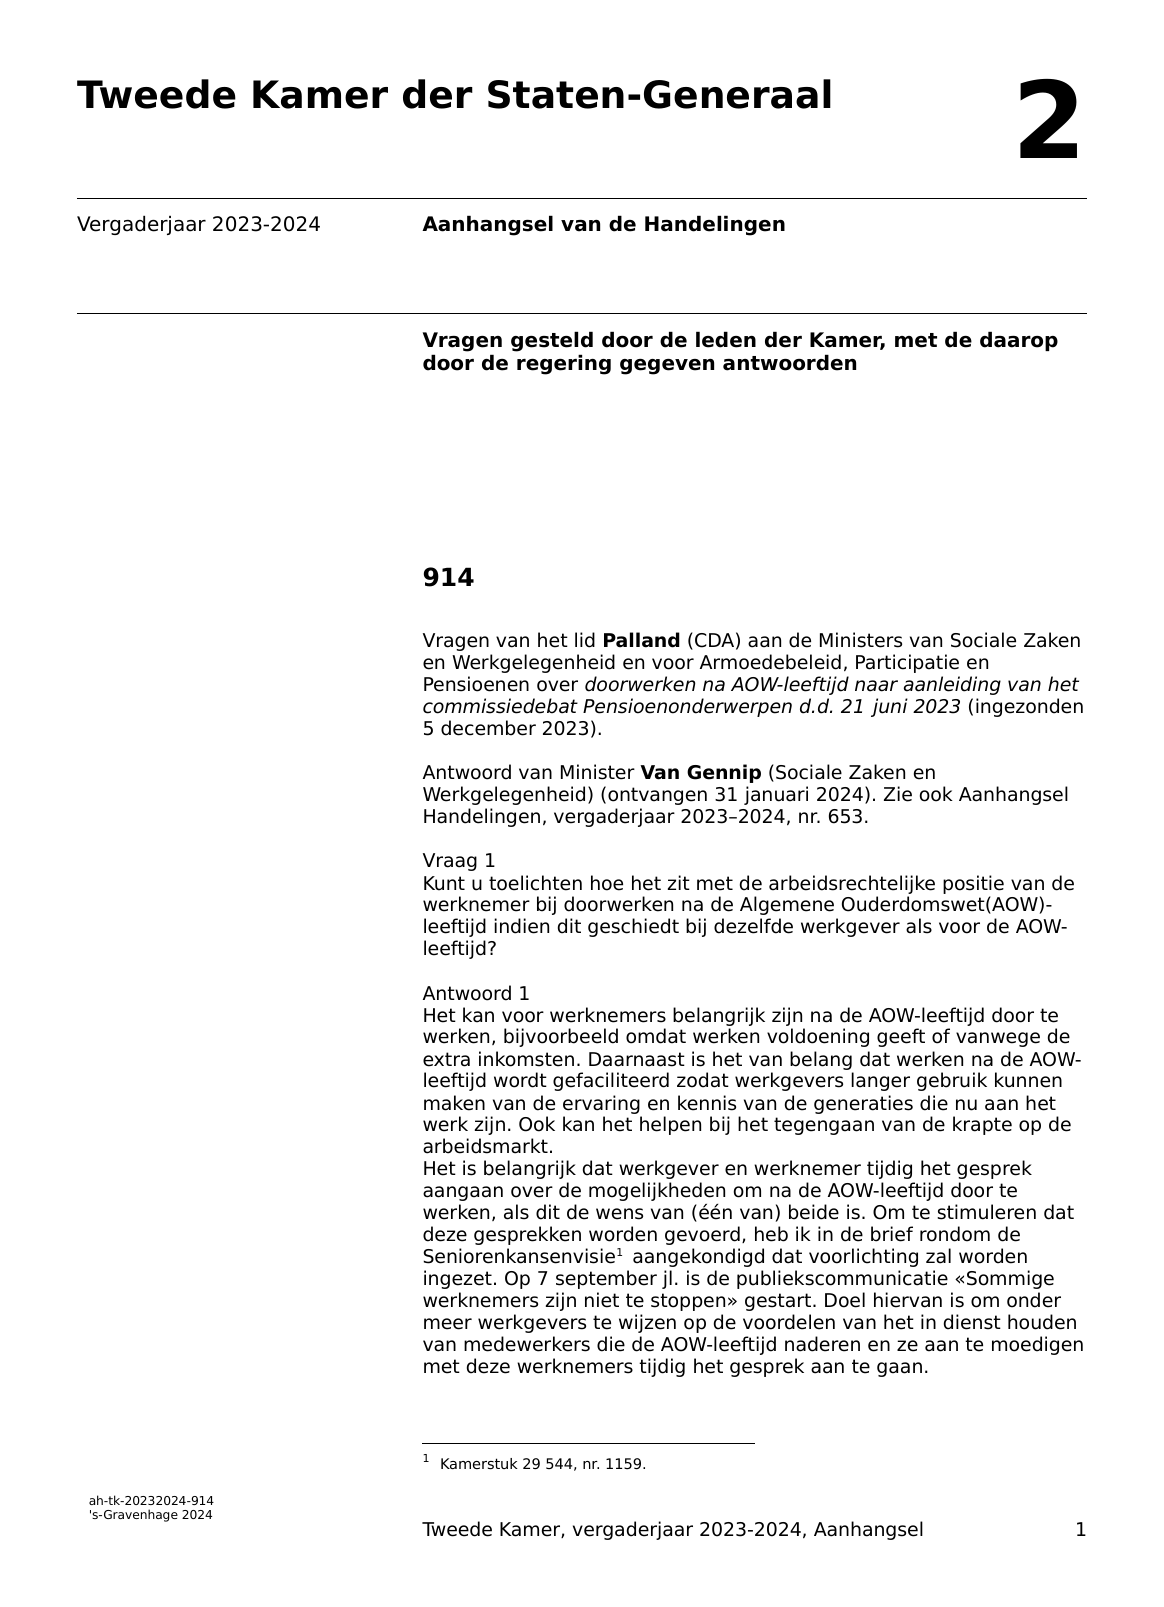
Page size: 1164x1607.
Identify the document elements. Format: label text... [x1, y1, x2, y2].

text Antwoord van Minister Van Gennip (Sociale Zaken en Werkgelegenheid) (ontvangen 31 januari 2024). Zie ook Aanhangsel Handelingen, vergaderjaar 2023–2024, nr. 653. [422, 762, 1087, 828]
text ah-tk-20232024-914 [88, 1494, 323, 1508]
text 's-Gravenhage 2024 [88, 1508, 323, 1522]
text 914 [422, 563, 1087, 592]
text Kunt u toelichten hoe het zit met de arbeidsrechtelijke positie van de werknemer bij doorwerken na de Algemene Ouderdomswet(AOW)-leeftijd indien dit geschiedt bij dezelfde werkgever als voor de AOW-leeftijd? [422, 872, 1087, 960]
table_cell [77, 314, 422, 375]
table_cell Vragen gesteld door de leden der Kamer, met de daarop door de regering gegeven antwoorden [422, 314, 1087, 375]
table_cell Vergaderjaar 2023-2024 [77, 199, 422, 313]
text Kamerstuk 29 544, nr. 1159. [422, 1452, 1087, 1474]
text Het is belangrijk dat werkgever en werknemer tijdig het gesprek aangaan over de mogelijkheden om na de AOW-leeftijd door te werken, als dit de wens van (één van) beide is. Om te stimuleren dat deze gesprekken worden gevoerd, heb ik in de brief rondom de Seniorenkansenvisie aangekondigd dat voorlichting zal worden ingezet. Op 7 september jl. is de publiekscommunicatie «Sommige werknemers zijn niet te stoppen» gestart. Doel hiervan is om onder meer werkgevers te wijzen op de voordelen van het in dienst houden van medewerkers die de AOW-leeftijd naderen en ze aan te moedigen met deze werknemers tijdig het gesprek aan te gaan. [422, 1158, 1087, 1378]
text Vraag 1 [422, 850, 1087, 872]
text Antwoord 1 [422, 982, 1087, 1004]
text Het kan voor werknemers belangrijk zijn na de AOW-leeftijd door te werken, bijvoorbeeld omdat werken voldoening geeft of vanwege de extra inkomsten. Daarnaast is het van belang dat werken na de AOW-leeftijd wordt gefaciliteerd zodat werkgevers langer gebruik kunnen maken van de ervaring en kennis van de generaties die nu aan het werk zijn. Ook kan het helpen bij het tegengaan van de krapte op de arbeidsmarkt. [422, 1004, 1087, 1158]
table_header 2 [886, 59, 1087, 198]
text Vragen van het lid Palland (CDA) aan de Ministers van Sociale Zaken en Werkgelegenheid en voor Armoedebeleid, Participatie en Pensioenen over doorwerken na AOW-leeftijd naar aanleiding van het commissiedebat Pensioenonderwerpen d.d. 21 juni 2023 (ingezonden 5 december 2023). [422, 630, 1087, 740]
table_cell Aanhangsel van de Handelingen [422, 199, 1087, 313]
table_header Tweede Kamer der Staten-Generaal [77, 59, 886, 198]
